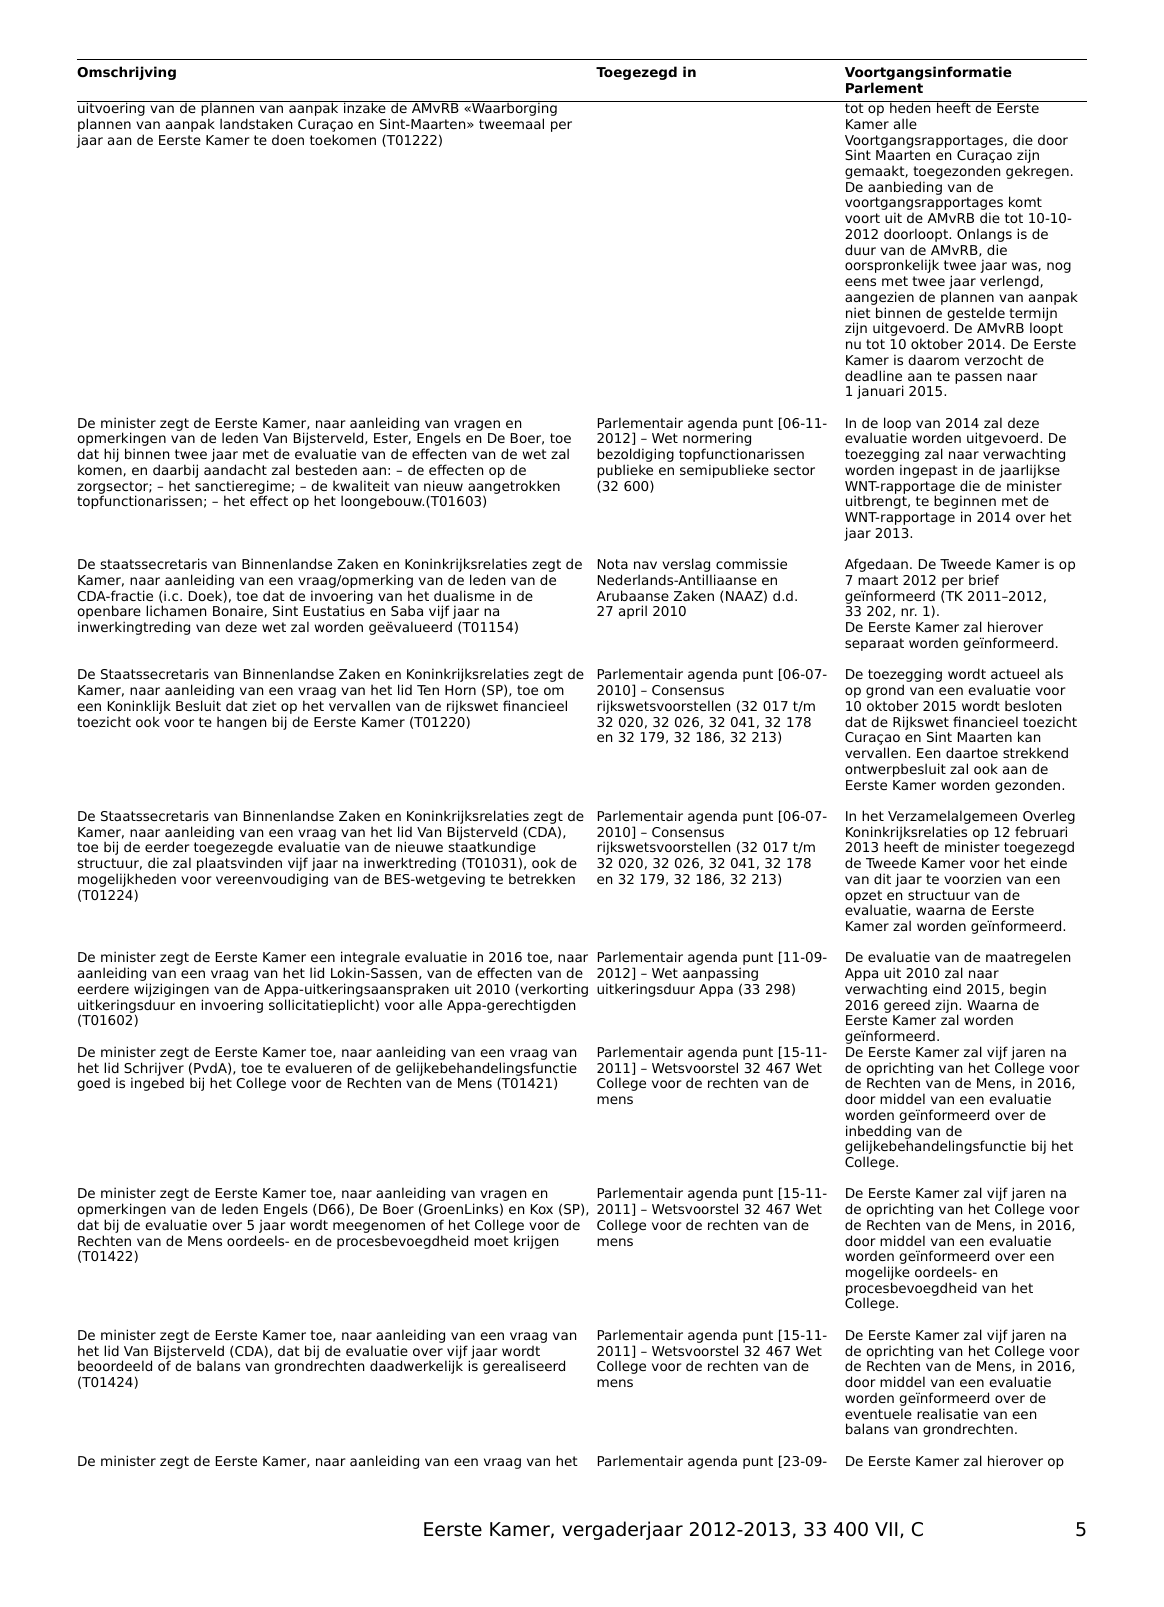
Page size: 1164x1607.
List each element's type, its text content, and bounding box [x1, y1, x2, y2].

table_cell [77, 1171, 591, 1186]
table_cell [591, 541, 838, 557]
table_cell [591, 793, 838, 809]
table_cell [591, 651, 838, 667]
table_cell [591, 1171, 838, 1186]
table_cell [77, 1312, 591, 1328]
table_cell [77, 1438, 591, 1454]
table_cell [77, 935, 591, 950]
table_cell De Eerste Kamer zal hierover op [839, 1454, 1087, 1469]
table_cell De minister zegt de Eerste Kamer een integrale evaluatie in 2016 toe, naar aanleiding van een vraag van het lid Lokin-Sassen, van de effecten van de eerdere wijzigingen van de Appa-uitkeringsaanspraken uit 2010 (verkorting uitkeringsduur en invoering sollicitatieplicht) voor alle Appa-gerechtigden (T01602) [77, 950, 591, 1045]
table_cell [77, 651, 591, 667]
table_cell Parlementair agenda punt [15-11-2011] – Wetsvoorstel 32 467 Wet College voor de rechten van de mens [591, 1328, 838, 1438]
table_cell In het Verzamelalgemeen Overleg Koninkrijksrelaties op 12 februari 2013 heeft de minister toegezegd de Tweede Kamer voor het einde van dit jaar te voorzien van een opzet en structuur van de evaluatie, waarna de Eerste Kamer zal worden geïnformeerd. [839, 809, 1087, 934]
table_cell [591, 1438, 838, 1454]
table_cell De Staatssecretaris van Binnenlandse Zaken en Koninkrijksrelaties zegt de Kamer, naar aanleiding van een vraag van het lid Ten Horn (SP), toe om een Koninklijk Besluit dat ziet op het vervallen van de rijkswet financieel toezicht ook voor te hangen bij de Eerste Kamer (T01220) [77, 667, 591, 793]
table_cell [591, 102, 838, 400]
table_cell De minister zegt de Eerste Kamer, naar aanleiding van vragen en opmerkingen van de leden Van Bijsterveld, Ester, Engels en De Boer, toe dat hij binnen twee jaar met de evaluatie van de effecten van de wet zal komen, en daarbij aandacht zal besteden aan: – de effecten op de zorgsector; – het sanctieregime; – de kwaliteit van nieuw aangetrokken topfunctionarissen; – het effect op het loongebouw.(T01603) [77, 416, 591, 541]
table_cell De Eerste Kamer zal vijf jaren na de oprichting van het College voor de Rechten van de Mens, in 2016, door middel van een evaluatie worden geïnformeerd over de eventuele realisatie van een balans van grondrechten. [839, 1328, 1087, 1438]
table_cell [839, 400, 1087, 416]
table_cell [839, 1312, 1087, 1328]
table_cell De minister zegt de Eerste Kamer toe, naar aanleiding van vragen en opmerkingen van de leden Engels (D66), De Boer (GroenLinks) en Kox (SP), dat bij de evaluatie over 5 jaar wordt meegenomen of het College voor de Rechten van de Mens oordeels- en de procesbevoegdheid moet krijgen (T01422) [77, 1186, 591, 1312]
table_cell [839, 1438, 1087, 1454]
table_header Omschrijving [77, 60, 591, 101]
table_cell [839, 935, 1087, 950]
table_cell Parlementair agenda punt [06-07-2010] – Consensus rijkswetsvoorstellen (32 017 t/m 32 020, 32 026, 32 041, 32 178 en 32 179, 32 186, 32 213) [591, 809, 838, 934]
table_cell Parlementair agenda punt [23-09- [591, 1454, 838, 1469]
table_cell [591, 1312, 838, 1328]
table_cell [77, 400, 591, 416]
table_cell De toezegging wordt actueel als op grond van een evaluatie voor 10 oktober 2015 wordt besloten dat de Rijkswet financieel toezicht Curaçao en Sint Maarten kan vervallen. Een daartoe strekkend ontwerpbesluit zal ook aan de Eerste Kamer worden gezonden. [839, 667, 1087, 793]
table_cell Nota nav verslag commissie Nederlands-Antilliaanse en Arubaanse Zaken (NAAZ) d.d. 27 april 2010 [591, 557, 838, 651]
table_cell Afgedaan. De Tweede Kamer is op 7 maart 2012 per brief geïnformeerd (TK 2011–2012, 33 202, nr. 1). De Eerste Kamer zal hierover separaat worden geïnformeerd. [839, 557, 1087, 651]
table_cell [839, 793, 1087, 809]
table_cell De minister zegt de Eerste Kamer, naar aanleiding van een vraag van het [77, 1454, 591, 1469]
table_header Toegezegd in [591, 60, 838, 101]
table_cell Parlementair agenda punt [06-11-2012] – Wet normering bezoldiging topfunctionarissen publieke en semipublieke sector (32 600) [591, 416, 838, 541]
table_cell Parlementair agenda punt [11-09-2012] – Wet aanpassing uitkeringsduur Appa (33 298) [591, 950, 838, 1045]
table_cell In de loop van 2014 zal deze evaluatie worden uitgevoerd. De toezegging zal naar verwachting worden ingepast in de jaarlijkse WNT-rapportage die de minister uitbrengt, te beginnen met de WNT-rapportage in 2014 over het jaar 2013. [839, 416, 1087, 541]
table_cell Parlementair agenda punt [15-11-2011] – Wetsvoorstel 32 467 Wet College voor de rechten van de mens [591, 1045, 838, 1171]
table_cell De minister zegt de Eerste Kamer toe, naar aanleiding van een vraag van het lid Schrijver (PvdA), toe te evalueren of de gelijkebehandelingsfunctie goed is ingebed bij het College voor de Rechten van de Mens (T01421) [77, 1045, 591, 1171]
table_cell De staatssecretaris van Binnenlandse Zaken en Koninkrijksrelaties zegt de Kamer, naar aanleiding van een vraag/opmerking van de leden van de CDA-fractie (i.c. Doek), toe dat de invoering van het dualisme in de openbare lichamen Bonaire, Sint Eustatius en Saba vijf jaar na inwerkingtreding van deze wet zal worden geëvalueerd (T01154) [77, 557, 591, 651]
table_header Voortgangsinformatie Parlement [839, 60, 1087, 101]
table_cell [839, 541, 1087, 557]
table_cell [591, 935, 838, 950]
table_cell [77, 793, 591, 809]
table_cell Parlementair agenda punt [15-11-2011] – Wetsvoorstel 32 467 Wet College voor de rechten van de mens [591, 1186, 838, 1312]
table_cell [591, 400, 838, 416]
table_cell De minister zegt de Eerste Kamer toe, naar aanleiding van een vraag van het lid Van Bijsterveld (CDA), dat bij de evaluatie over vijf jaar wordt beoordeeld of de balans van grondrechten daadwerkelijk is gerealiseerd (T01424) [77, 1328, 591, 1438]
table_cell uitvoering van de plannen van aanpak inzake de AMvRB «Waarborging plannen van aanpak landstaken Curaçao en Sint-Maarten» tweemaal per jaar aan de Eerste Kamer te doen toekomen (T01222) [77, 102, 591, 400]
table_cell De evaluatie van de maatregelen Appa uit 2010 zal naar verwachting eind 2015, begin 2016 gereed zijn. Waarna de Eerste Kamer zal worden geïnformeerd. [839, 950, 1087, 1045]
table_cell De Eerste Kamer zal vijf jaren na de oprichting van het College voor de Rechten van de Mens, in 2016, door middel van een evaluatie worden geïnformeerd over de inbedding van de gelijkebehandelingsfunctie bij het College. [839, 1045, 1087, 1171]
table_cell Parlementair agenda punt [06-07-2010] – Consensus rijkswetsvoorstellen (32 017 t/m 32 020, 32 026, 32 041, 32 178 en 32 179, 32 186, 32 213) [591, 667, 838, 793]
table_cell [839, 651, 1087, 667]
table_cell [839, 1171, 1087, 1186]
table_cell tot op heden heeft de Eerste Kamer alle Voortgangsrapportages, die door Sint Maarten en Curaçao zijn gemaakt, toegezonden gekregen. De aanbieding van de voortgangsrapportages komt voort uit de AMvRB die tot 10-10-2012 doorloopt. Onlangs is de duur van de AMvRB, die oorspronkelijk twee jaar was, nog eens met twee jaar verlengd, aangezien de plannen van aanpak niet binnen de gestelde termijn zijn uitgevoerd. De AMvRB loopt nu tot 10 oktober 2014. De Eerste Kamer is daarom verzocht de deadline aan te passen naar 1 januari 2015. [839, 102, 1087, 400]
table_cell De Staatssecretaris van Binnenlandse Zaken en Koninkrijksrelaties zegt de Kamer, naar aanleiding van een vraag van het lid Van Bijsterveld (CDA), toe bij de eerder toegezegde evaluatie van de nieuwe staatkundige structuur, die zal plaatsvinden vijf jaar na inwerktreding (T01031), ook de mogelijkheden voor vereenvoudiging van de BES-wetgeving te betrekken (T01224) [77, 809, 591, 934]
table_cell [77, 541, 591, 557]
table_cell De Eerste Kamer zal vijf jaren na de oprichting van het College voor de Rechten van de Mens, in 2016, door middel van een evaluatie worden geïnformeerd over een mogelijke oordeels- en procesbevoegdheid van het College. [839, 1186, 1087, 1312]
